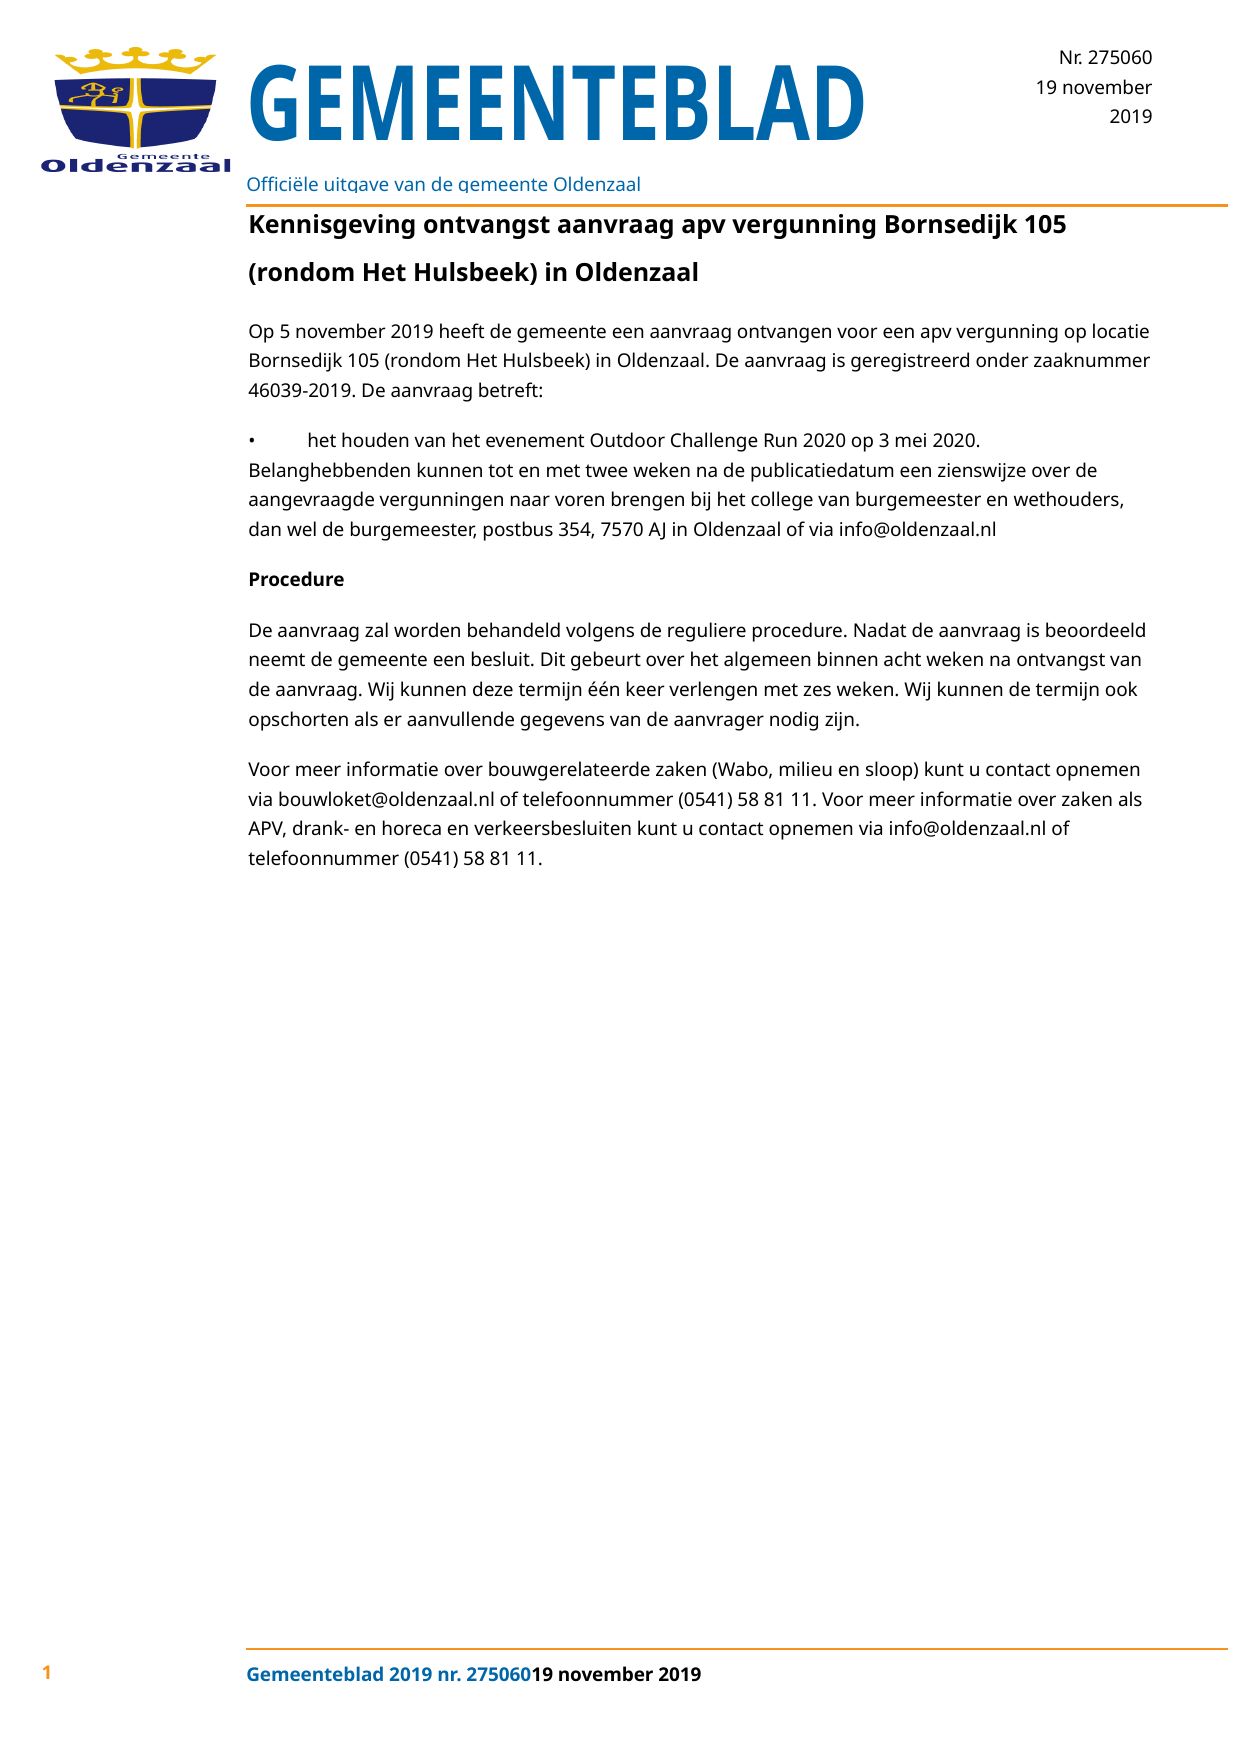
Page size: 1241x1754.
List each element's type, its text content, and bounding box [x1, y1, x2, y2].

text Kennisgeving ontvangst aanvraag apv vergunning Bornsedijk 105 (rondom Het Hulsbeek) in Oldenzaal [248, 207, 1152, 288]
list het houden van het evenement Outdoor Challenge Run 2020 op 3 mei 2020. [248, 427, 1152, 453]
text Op 5 november 2019 heeft de gemeente een aanvraag ontvangen voor een apv vergunning op locatie Bornsedijk 105 (rondom Het Hulsbeek) in Oldenzaal. De aanvraag is geregistreerd onder zaaknummer 46039-2019. De aanvraag betreft: [248, 318, 1152, 403]
text Voor meer informatie over bouwgerelateerde zaken (Wabo, milieu en sloop) kunt u contact opnemen via bouwloket@oldenzaal.nl of telefoonnummer (0541) 58 81 11. Voor meer informatie over zaken als APV, drank- en horeca en verkeersbesluiten kunt u contact opnemen via info@oldenzaal.nl of telefoonnummer (0541) 58 81 11. [248, 756, 1152, 871]
picture [41, 47, 231, 172]
text De aanvraag zal worden behandeld volgens de reguliere procedure. Nadat de aanvraag is beoordeeld neemt de gemeente een besluit. Dit gebeurt over het algemeen binnen acht weken na ontvangst van de aanvraag. Wij kunnen deze termijn één keer verlengen met zes weken. Wij kunnen de termijn ook opschorten als er aanvullende gegevens van de aanvrager nodig zijn. [248, 617, 1152, 732]
text Procedure [248, 567, 1152, 592]
text Belanghebbenden kunnen tot en met twee weken na de publicatiedatum een zienswijze over de aangevraagde vergunningen naar voren brengen bij het college van burgemeester en wethouders, dan wel de burgemeester, postbus 354, 7570 AJ in Oldenzaal of via info@oldenzaal.nl [248, 457, 1152, 542]
